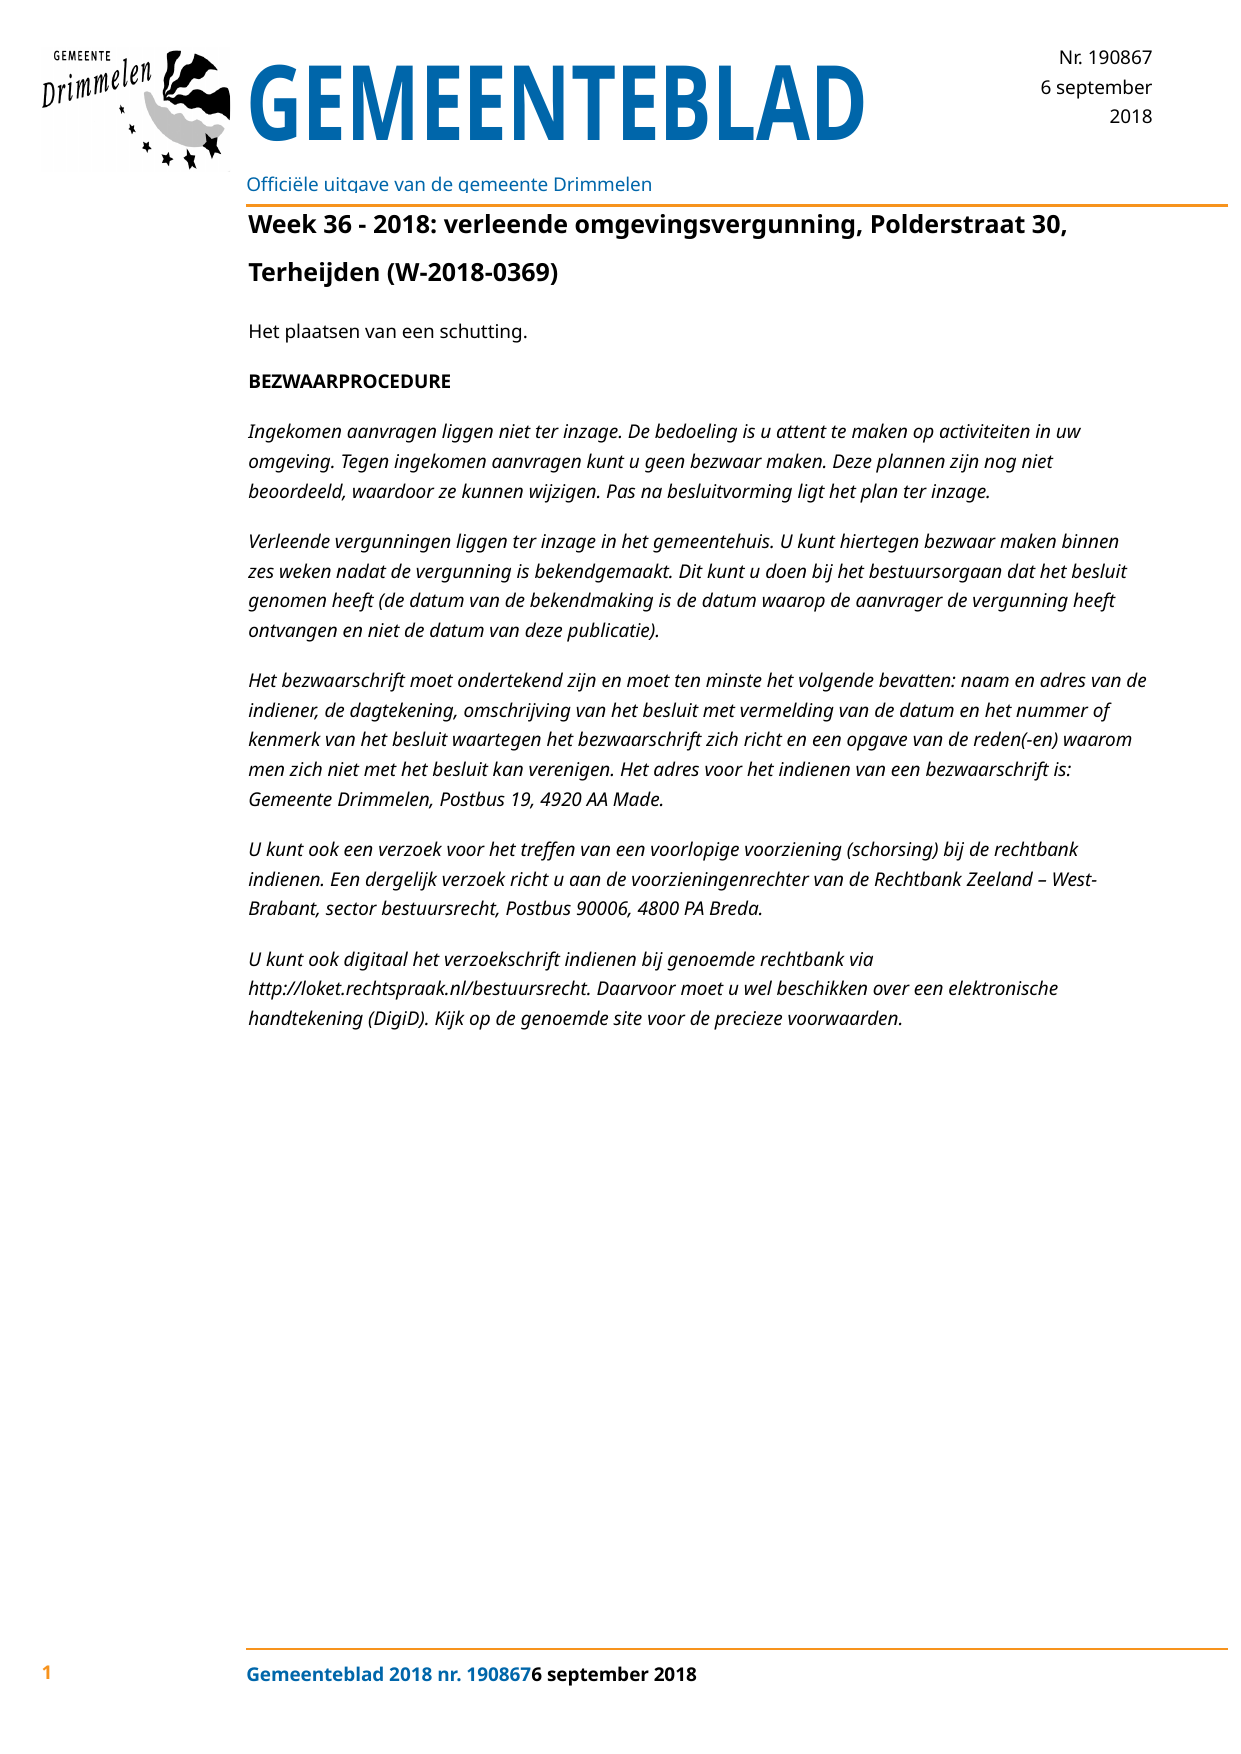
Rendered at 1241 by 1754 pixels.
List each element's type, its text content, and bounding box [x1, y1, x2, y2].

text Week 36 - 2018: verleende omgevingsvergunning, Polderstraat 30, Terheijden (W-2018-0369) [248, 207, 1152, 288]
text U kunt ook digitaal het verzoekschrift indienen bij genoemde rechtbank via http://loket.rechtspraak.nl/bestuursrecht. Daarvoor moet u wel beschikken over een elektronische handtekening (DigiD). Kijk op de genoemde site voor de precieze voorwaarden. [248, 946, 1152, 1031]
text Het bezwaarschrift moet ondertekend zijn en moet ten minste het volgende bevatten: naam en adres van de indiener, de dagtekening, omschrijving van het besluit met vermelding van de datum en het nummer of kenmerk van het besluit waartegen het bezwaarschrift zich richt en een opgave van de reden(-en) waarom men zich niet met het besluit kan verenigen. Het adres voor het indienen van een bezwaarschrift is: Gemeente Drimmelen, Postbus 19, 4920 AA Made. [248, 667, 1152, 812]
text Het plaatsen van een schutting. [248, 318, 1152, 344]
text BEZWAARPROCEDURE [248, 368, 1152, 394]
text Ingekomen aanvragen liggen niet ter inzage. De bedoeling is u attent te maken op activiteiten in uw omgeving. Tegen ingekomen aanvragen kunt u geen bezwaar maken. Deze plannen zijn nog niet beoordeeld, waardoor ze kunnen wijzigen. Pas na besluitvorming ligt het plan ter inzage. [248, 419, 1152, 504]
text U kunt ook een verzoek voor het treffen van een voorlopige voorziening (schorsing) bij de rechtbank indienen. Een dergelijk verzoek richt u aan de voorzieningenrechter van de Rechtbank Zeeland – West-Brabant, sector bestuursrecht, Postbus 90006, 4800 PA Breda. [248, 836, 1152, 921]
text Verleende vergunningen liggen ter inzage in het gemeentehuis. U kunt hiertegen bezwaar maken binnen zes weken nadat de vergunning is bekendgemaakt. Dit kunt u doen bij het bestuursorgaan dat het besluit genomen heeft (de datum van de bekendmaking is de datum waarop de aanvrager de vergunning heeft ontvangen en niet de datum van deze publicatie). [248, 528, 1152, 643]
picture [41, 47, 231, 172]
